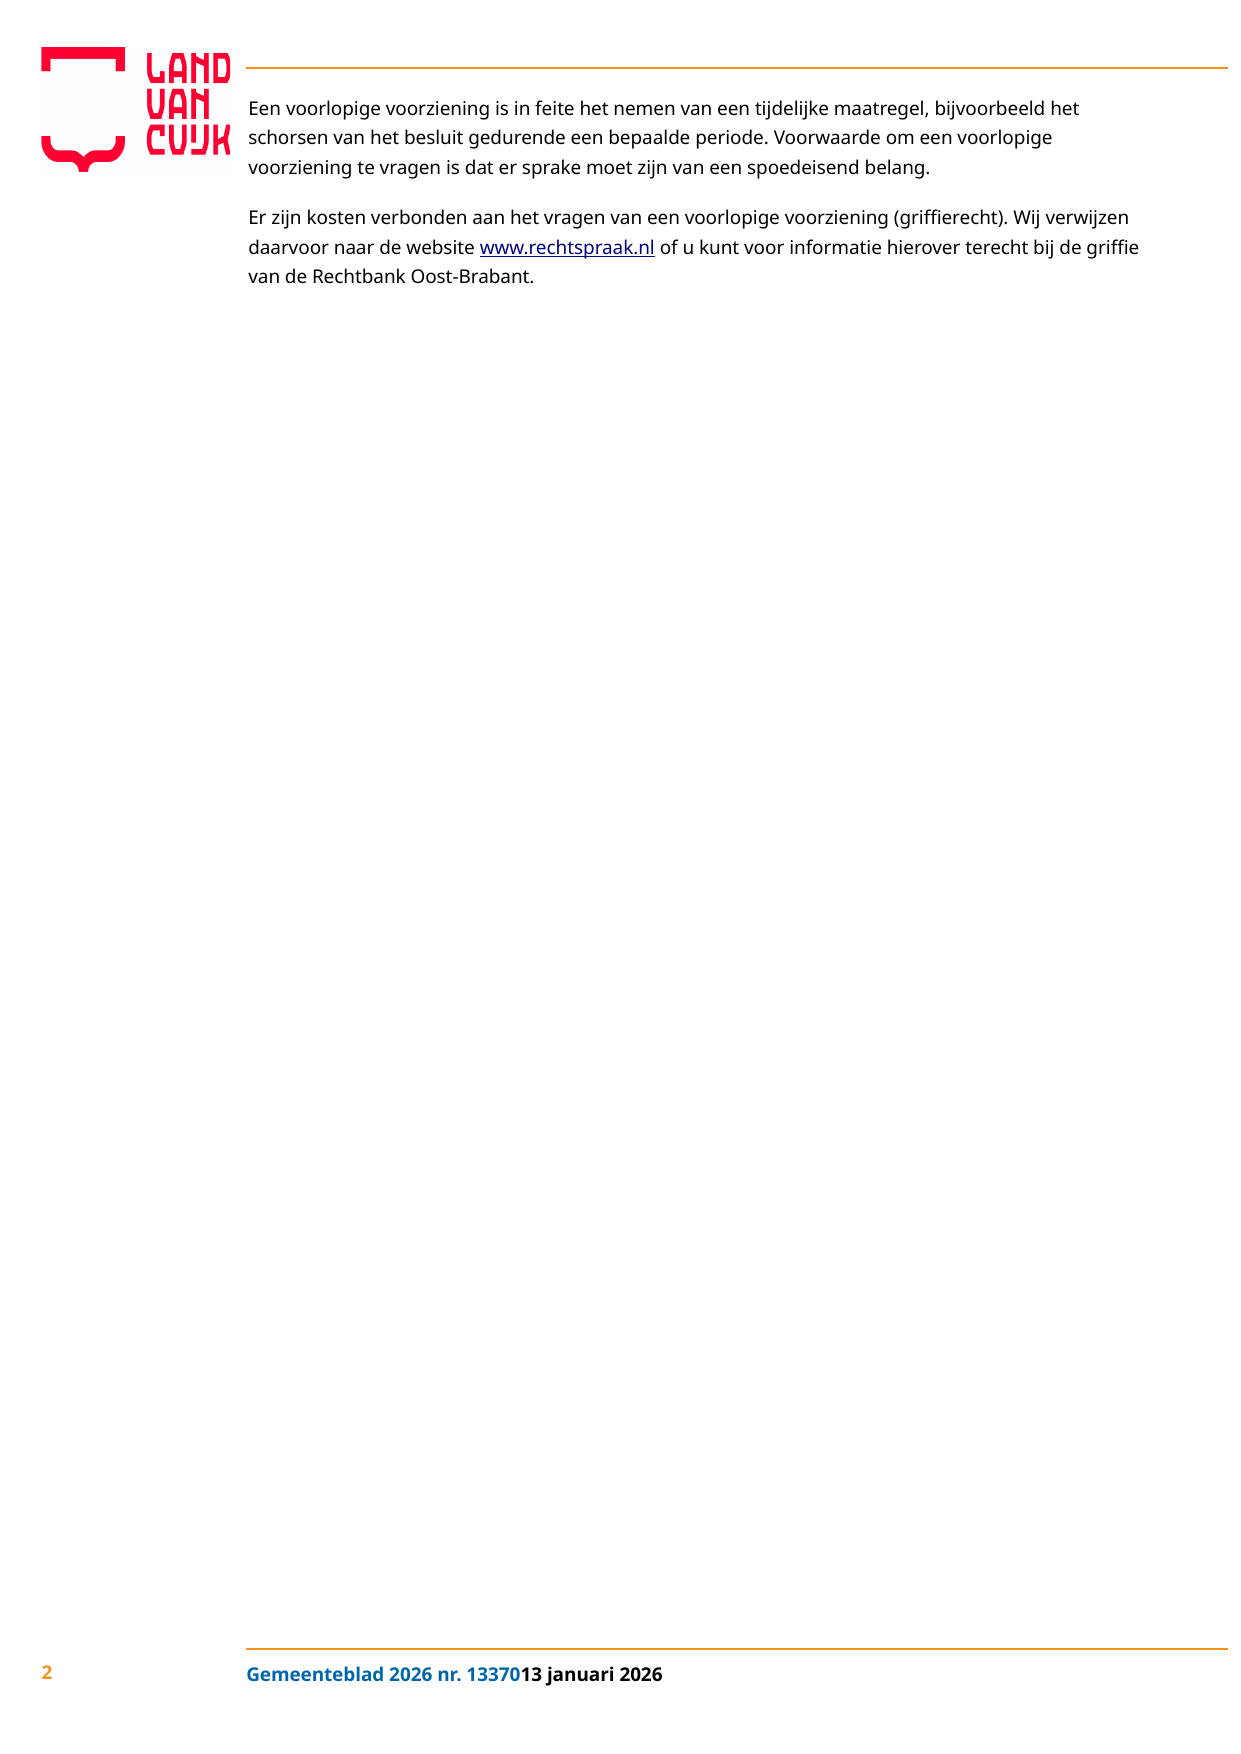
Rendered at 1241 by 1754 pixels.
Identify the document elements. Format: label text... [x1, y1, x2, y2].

text Een voorlopige voorziening is in feite het nemen van een tijdelijke maatregel, bijvoorbeeld het schorsen van het besluit gedurende een bepaalde periode. Voorwaarde om een voorlopige voorziening te vragen is dat er sprake moet zijn van een spoedeisend belang. [248, 95, 1152, 180]
picture [41, 47, 231, 172]
text Er zijn kosten verbonden aan het vragen van een voorlopige voorziening (griffierecht). Wij verwijzen daarvoor naar de website www.rechtspraak.nl of u kunt voor informatie hierover terecht bij de griffie van de Rechtbank Oost-Brabant. [248, 204, 1152, 289]
